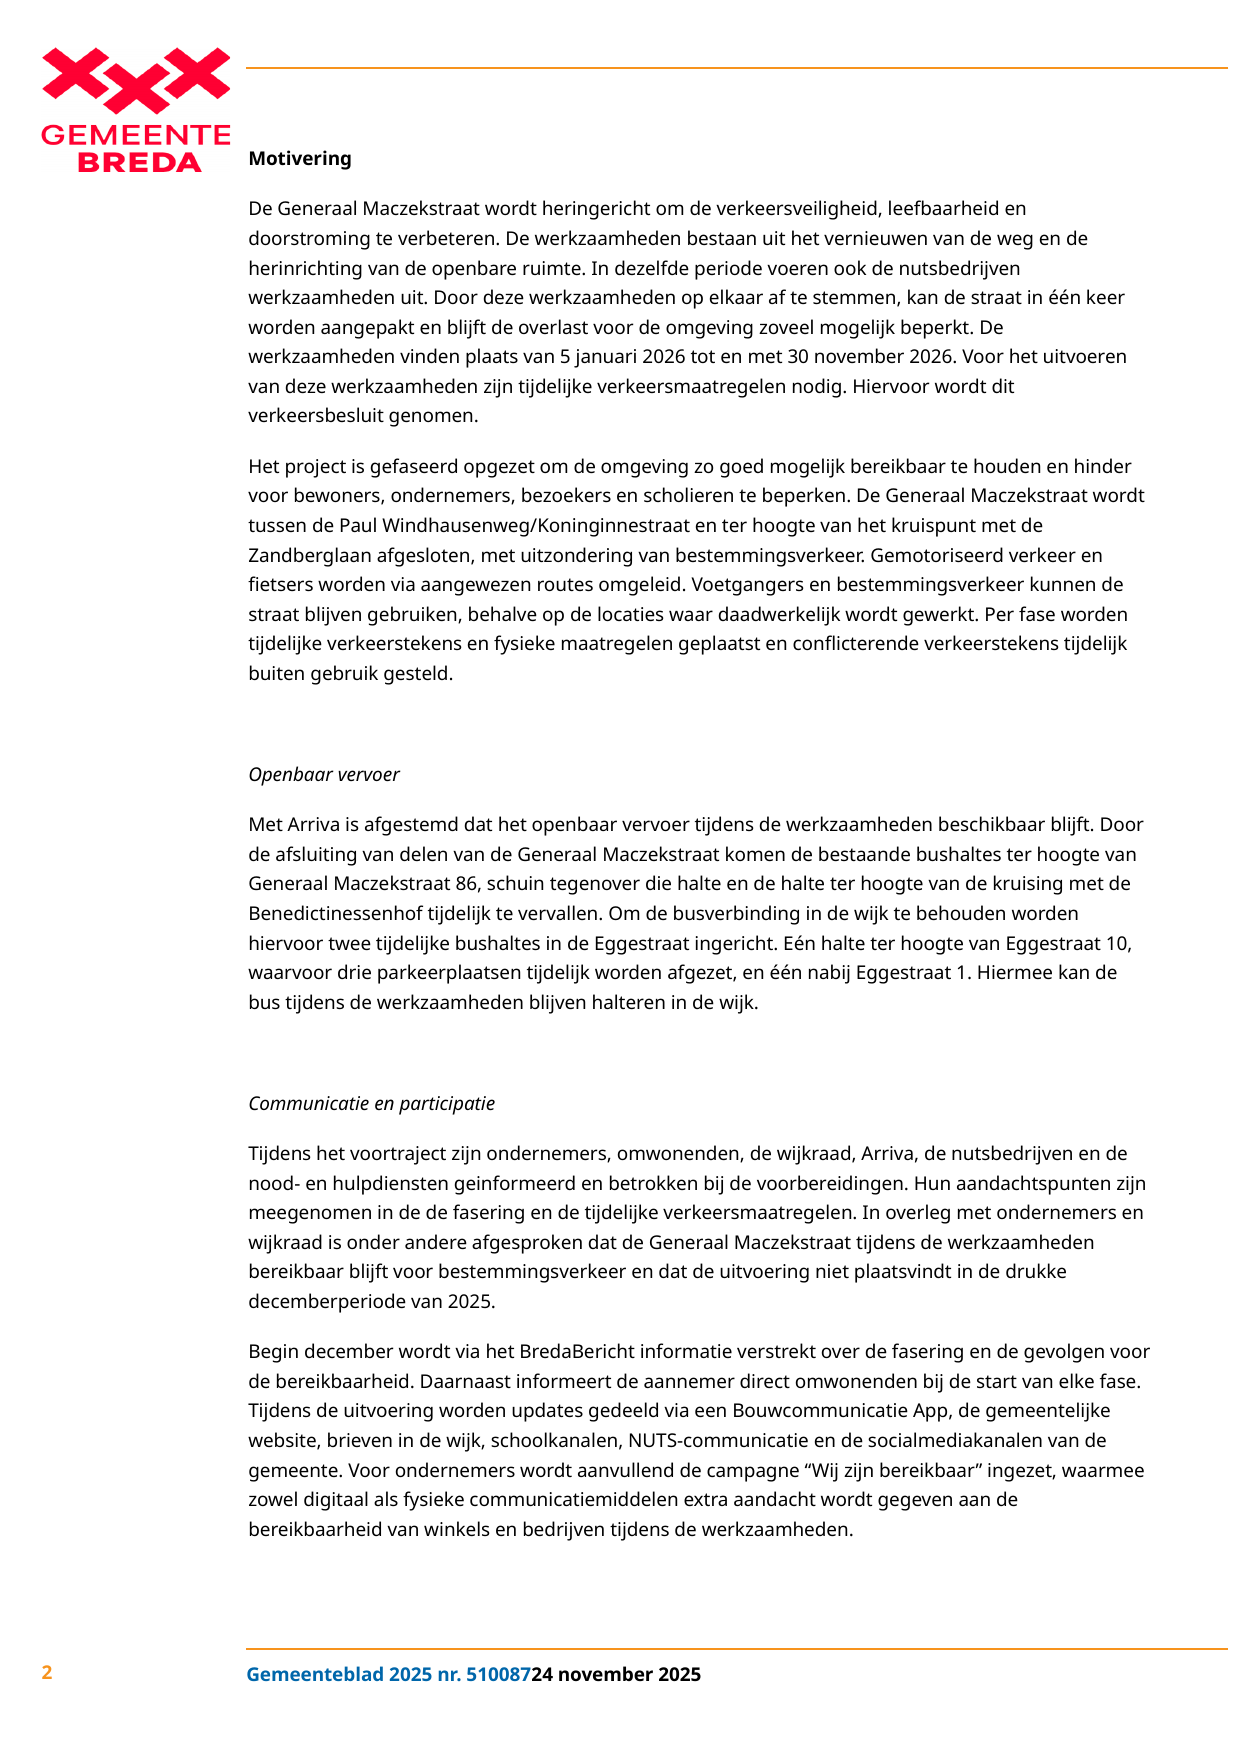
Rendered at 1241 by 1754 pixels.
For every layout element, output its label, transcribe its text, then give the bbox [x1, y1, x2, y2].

text Tijdens het voortraject zijn ondernemers, omwonenden, de wijkraad, Arriva, de nutsbedrijven en de nood- en hulpdiensten geinformeerd en betrokken bij de voorbereidingen. Hun aandachtspunten zijn meegenomen in de de fasering en de tijdelijke verkeersmaatregelen. In overleg met ondernemers en wijkraad is onder andere afgesproken dat de Generaal Maczekstraat tijdens de werkzaamheden bereikbaar blijft voor bestemmingsverkeer en dat de uitvoering niet plaatsvindt in de drukke decemberperiode van 2025. [248, 1140, 1152, 1314]
text Begin december wordt via het BredaBericht informatie verstrekt over de fasering en de gevolgen voor de bereikbaarheid. Daarnaast informeert de aannemer direct omwonenden bij de start van elke fase. Tijdens de uitvoering worden updates gedeeld via een Bouwcommunicatie App, de gemeentelijke website, brieven in de wijk, schoolkanalen, NUTS-communicatie en de socialmediakanalen van de gemeente. Voor ondernemers wordt aanvullend de campagne “Wij zijn bereikbaar” ingezet, waarmee zowel digitaal als fysieke communicatiemiddelen extra aandacht wordt gegeven aan de bereikbaarheid van winkels en bedrijven tijdens de werkzaamheden. [248, 1338, 1152, 1542]
text Communicatie en participatie [248, 1090, 1152, 1116]
picture [41, 47, 231, 172]
text Motivering [248, 145, 1152, 171]
text Met Arriva is afgestemd dat het openbaar vervoer tijdens de werkzaamheden beschikbaar blijft. Door de afsluiting van delen van de Generaal Maczekstraat komen de bestaande bushaltes ter hoogte van Generaal Maczekstraat 86, schuin tegenover die halte en de halte ter hoogte van de kruising met de Benedictinessenhof tijdelijk te vervallen. Om de busverbinding in de wijk te behouden worden hiervoor twee tijdelijke bushaltes in de Eggestraat ingericht. Eén halte ter hoogte van Eggestraat 10, waarvoor drie parkeerplaatsen tijdelijk worden afgezet, en één nabij Eggestraat 1. Hiermee kan de bus tijdens de werkzaamheden blijven halteren in de wijk. [248, 811, 1152, 1015]
text Openbaar vervoer [248, 761, 1152, 787]
text De Generaal Maczekstraat wordt heringericht om de verkeersveiligheid, leefbaarheid en doorstroming te verbeteren. De werkzaamheden bestaan uit het vernieuwen van de weg en de herinrichting van de openbare ruimte. In dezelfde periode voeren ook de nutsbedrijven werkzaamheden uit. Door deze werkzaamheden op elkaar af te stemmen, kan de straat in één keer worden aangepakt en blijft de overlast voor de omgeving zoveel mogelijk beperkt. De werkzaamheden vinden plaats van 5 januari 2026 tot en met 30 november 2026. Voor het uitvoeren van deze werkzaamheden zijn tijdelijke verkeersmaatregelen nodig. Hiervoor wordt dit verkeersbesluit genomen. [248, 196, 1152, 428]
text Het project is gefaseerd opgezet om de omgeving zo goed mogelijk bereikbaar te houden en hinder voor bewoners, ondernemers, bezoekers en scholieren te beperken. De Generaal Maczekstraat wordt tussen de Paul Windhausenweg/Koninginnestraat en ter hoogte van het kruispunt met de Zandberglaan afgesloten, met uitzondering van bestemmingsverkeer. Gemotoriseerd verkeer en fietsers worden via aangewezen routes omgeleid. Voetgangers en bestemmingsverkeer kunnen de straat blijven gebruiken, behalve op de locaties waar daadwerkelijk wordt gewerkt. Per fase worden tijdelijke verkeerstekens en fysieke maatregelen geplaatst en conflicterende verkeerstekens tijdelijk buiten gebruik gesteld. [248, 453, 1152, 686]
